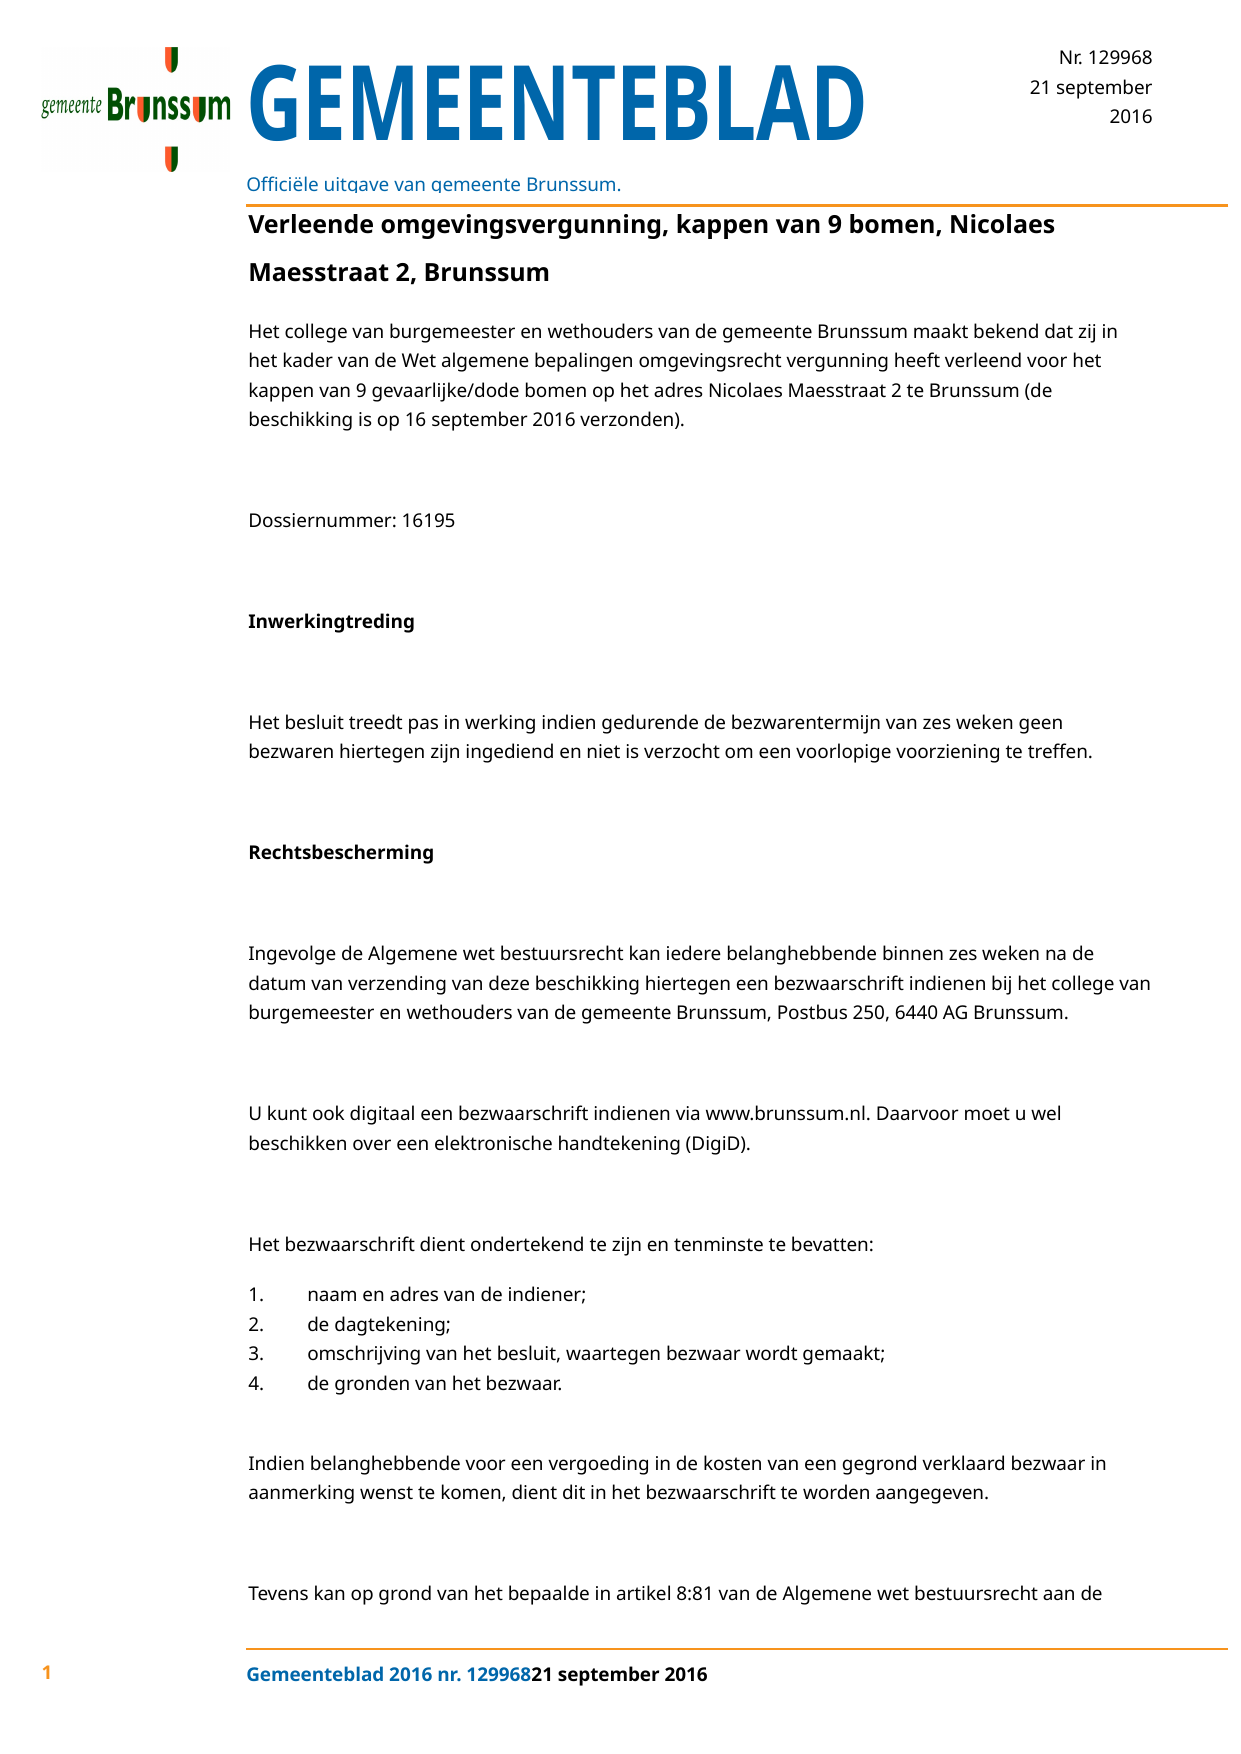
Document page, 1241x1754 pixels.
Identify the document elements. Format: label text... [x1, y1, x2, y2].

text Rechtsbescherming [248, 839, 1152, 865]
text Tevens kan op grond van het bepaalde in artikel 8:81 van de Algemene wet bestuursrecht aan de [248, 1580, 1152, 1606]
text Het college van burgemeester en wethouders van de gemeente Brunssum maakt bekend dat zij in het kader van de Wet algemene bepalingen omgevingsrecht vergunning heeft verleend voor het kappen van 9 gevaarlijke/dode bomen op het adres Nicolaes Maesstraat 2 te Brunssum (de beschikking is op 16 september 2016 verzonden). [248, 318, 1152, 432]
text Indien belanghebbende voor een vergoeding in de kosten van een gegrond verklaard bezwaar in aanmerking wenst te komen, dient dit in het bezwaarschrift te worden aangegeven. [248, 1450, 1152, 1505]
list omschrijving van het besluit, waartegen bezwaar wordt gemaakt; [248, 1340, 1152, 1366]
list de dagtekening; [248, 1311, 1152, 1337]
text Verleende omgevingsvergunning, kappen van 9 bomen, Nicolaes Maesstraat 2, Brunssum [248, 207, 1152, 288]
list de gronden van het bezwaar. [248, 1370, 1152, 1396]
text Ingevolge de Algemene wet bestuursrecht kan iedere belanghebbende binnen zes weken na de datum van verzending van deze beschikking hiertegen een bezwaarschrift indienen bij het college van burgemeester en wethouders van de gemeente Brunssum, Postbus 250, 6440 AG Brunssum. [248, 940, 1152, 1025]
text Inwerkingtreding [248, 608, 1152, 634]
text Het besluit treedt pas in werking indien gedurende de bezwarentermijn van zes weken geen bezwaren hiertegen zijn ingediend en niet is verzocht om een voorlopige voorziening te treffen. [248, 709, 1152, 764]
picture [41, 47, 231, 172]
text U kunt ook digitaal een bezwaarschrift indienen via www.brunssum.nl. Daarvoor moet u wel beschikken over een elektronische handtekening (DigiD). [248, 1100, 1152, 1156]
text Dossiernummer: 16195 [248, 507, 1152, 533]
text Het bezwaarschrift dient ondertekend te zijn en tenminste te bevatten: [248, 1231, 1152, 1257]
list naam en adres van de indiener; [248, 1281, 1152, 1307]
